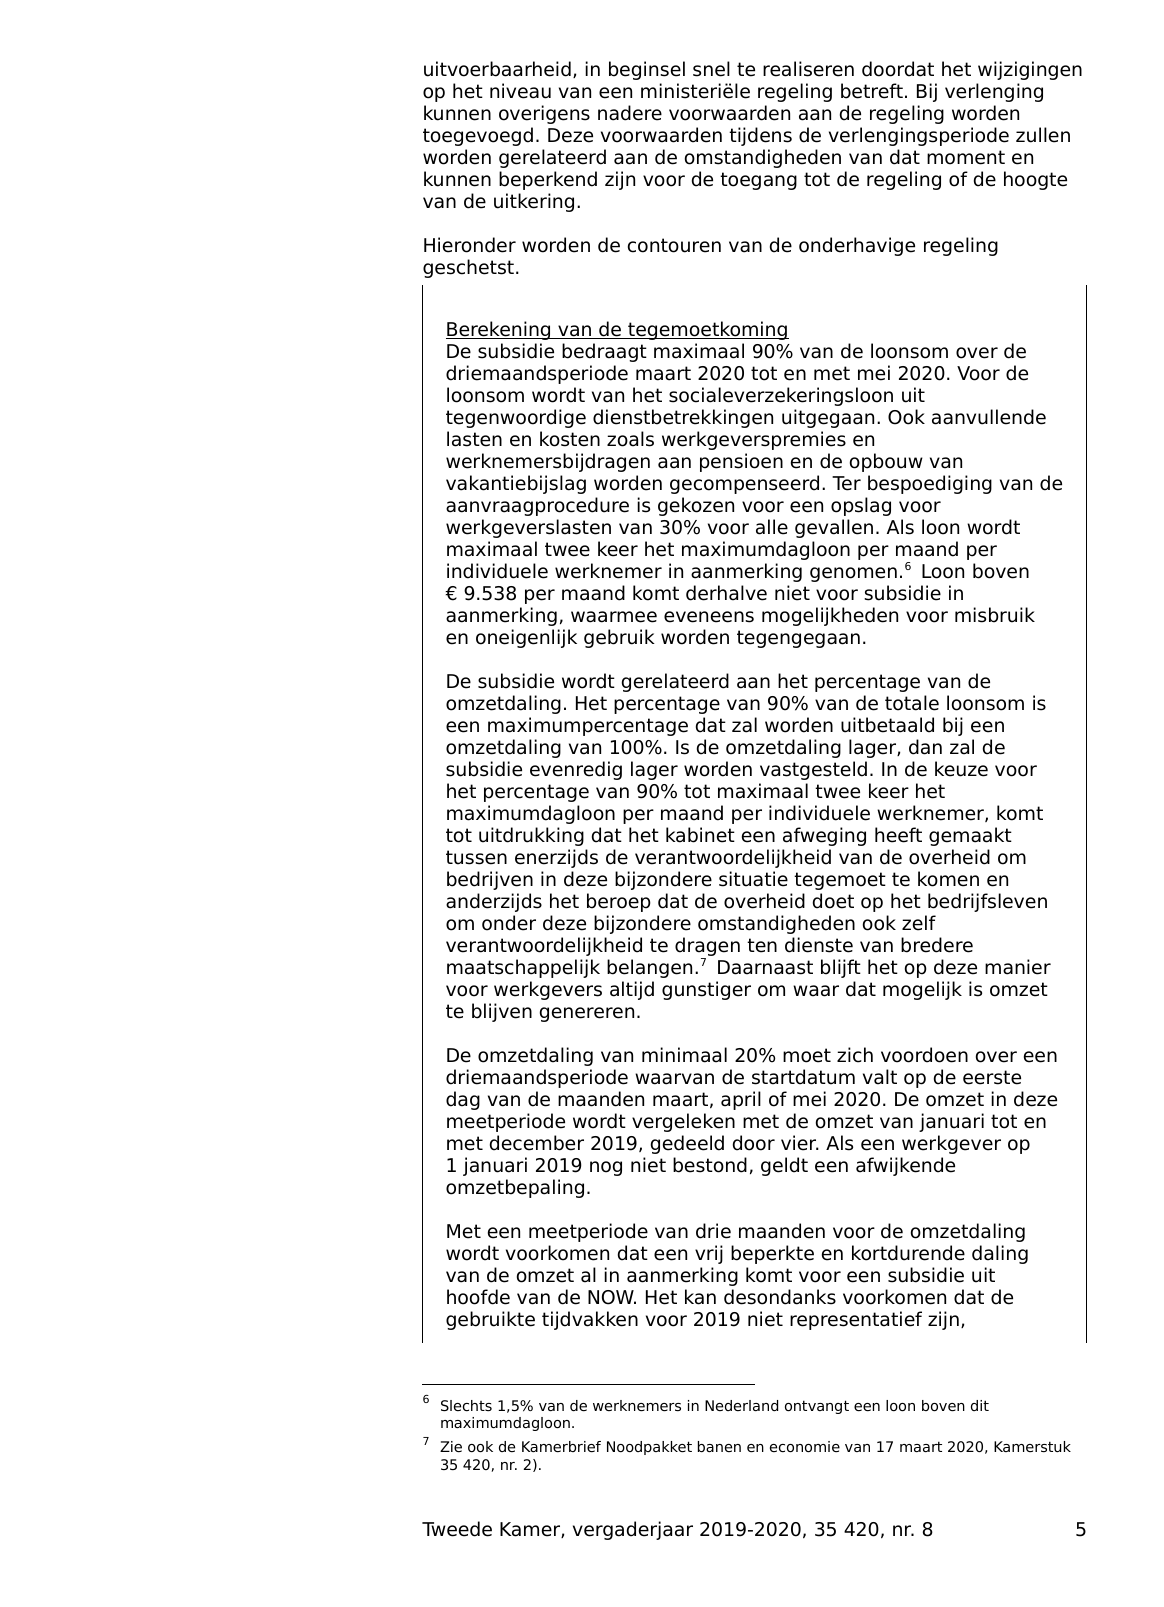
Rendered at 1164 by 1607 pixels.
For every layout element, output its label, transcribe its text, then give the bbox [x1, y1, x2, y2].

text uitvoerbaarheid, in beginsel snel te realiseren doordat het wijzigingen op het niveau van een ministeriële regeling betreft. Bij verlenging kunnen overigens nadere voorwaarden aan de regeling worden toegevoegd. Deze voorwaarden tijdens de verlengingsperiode zullen worden gerelateerd aan de omstandigheden van dat moment en kunnen beperkend zijn voor de toegang tot de regeling of de hoogte van de uitkering. [422, 59, 1087, 213]
table_header Berekening van de tegemoetkoming De subsidie bedraagt maximaal 90% van de loonsom over de driemaandsperiode maart 2020 tot en met mei 2020. Voor de loonsom wordt van het socialeverzekeringsloon uit tegenwoordige dienstbetrekkingen uitgegaan. Ook aanvullende lasten en kosten zoals werkgeverspremies en werknemersbijdragen aan pensioen en de opbouw van vakantiebijslag worden gecompenseerd. Ter bespoediging van de aanvraagprocedure is gekozen voor een opslag voor werkgeverslasten van 30% voor alle gevallen. Als loon wordt maximaal twee keer het maximumdagloon per maand per individuele werknemer in aanmerking genomen. Loon boven € 9.538 per maand komt derhalve niet voor subsidie in aanmerking, waarmee eveneens mogelijkheden voor misbruik en oneigenlijk gebruik worden tegengegaan. De subsidie wordt gerelateerd aan het percentage van de omzetdaling. Het percentage van 90% van de totale loonsom is een maximumpercentage dat zal worden uitbetaald bij een omzetdaling van 100%. Is de omzetdaling lager, dan zal de subsidie evenredig lager worden vastgesteld. In de keuze voor het percentage van 90% tot maximaal twee keer het maximumdagloon per maand per individuele werknemer, komt tot uitdrukking dat het kabinet een afweging heeft gemaakt tussen enerzijds de verantwoordelijkheid van de overheid om bedrijven in deze bijzondere situatie tegemoet te komen en anderzijds het beroep dat de overheid doet op het bedrijfsleven om onder deze bijzondere omstandigheden ook zelf verantwoordelijkheid te dragen ten dienste van bredere maatschappelijk belangen. Daarnaast blijft het op deze manier voor werkgevers altijd gunstiger om waar dat mogelijk is omzet te blijven genereren. De omzetdaling van minimaal 20% moet zich voordoen over een driemaandsperiode waarvan de startdatum valt op de eerste dag van de maanden maart, april of mei 2020. De omzet in deze meetperiode wordt vergeleken met de omzet van januari tot en met december 2019, gedeeld door vier. Als een werkgever op 1 januari 2019 nog niet bestond, geldt een afwijkende omzetbepaling. Met een meetperiode van drie maanden voor de omzetdaling wordt voorkomen dat een vrij beperkte en kortdurende daling van de omzet al in aanmerking komt voor een subsidie uit hoofde van de NOW. Het kan desondanks voorkomen dat de gebruikte tijdvakken voor 2019 niet representatief zijn, [423, 285, 1086, 1342]
text Hieronder worden de contouren van de onderhavige regeling geschetst. [422, 235, 1087, 279]
